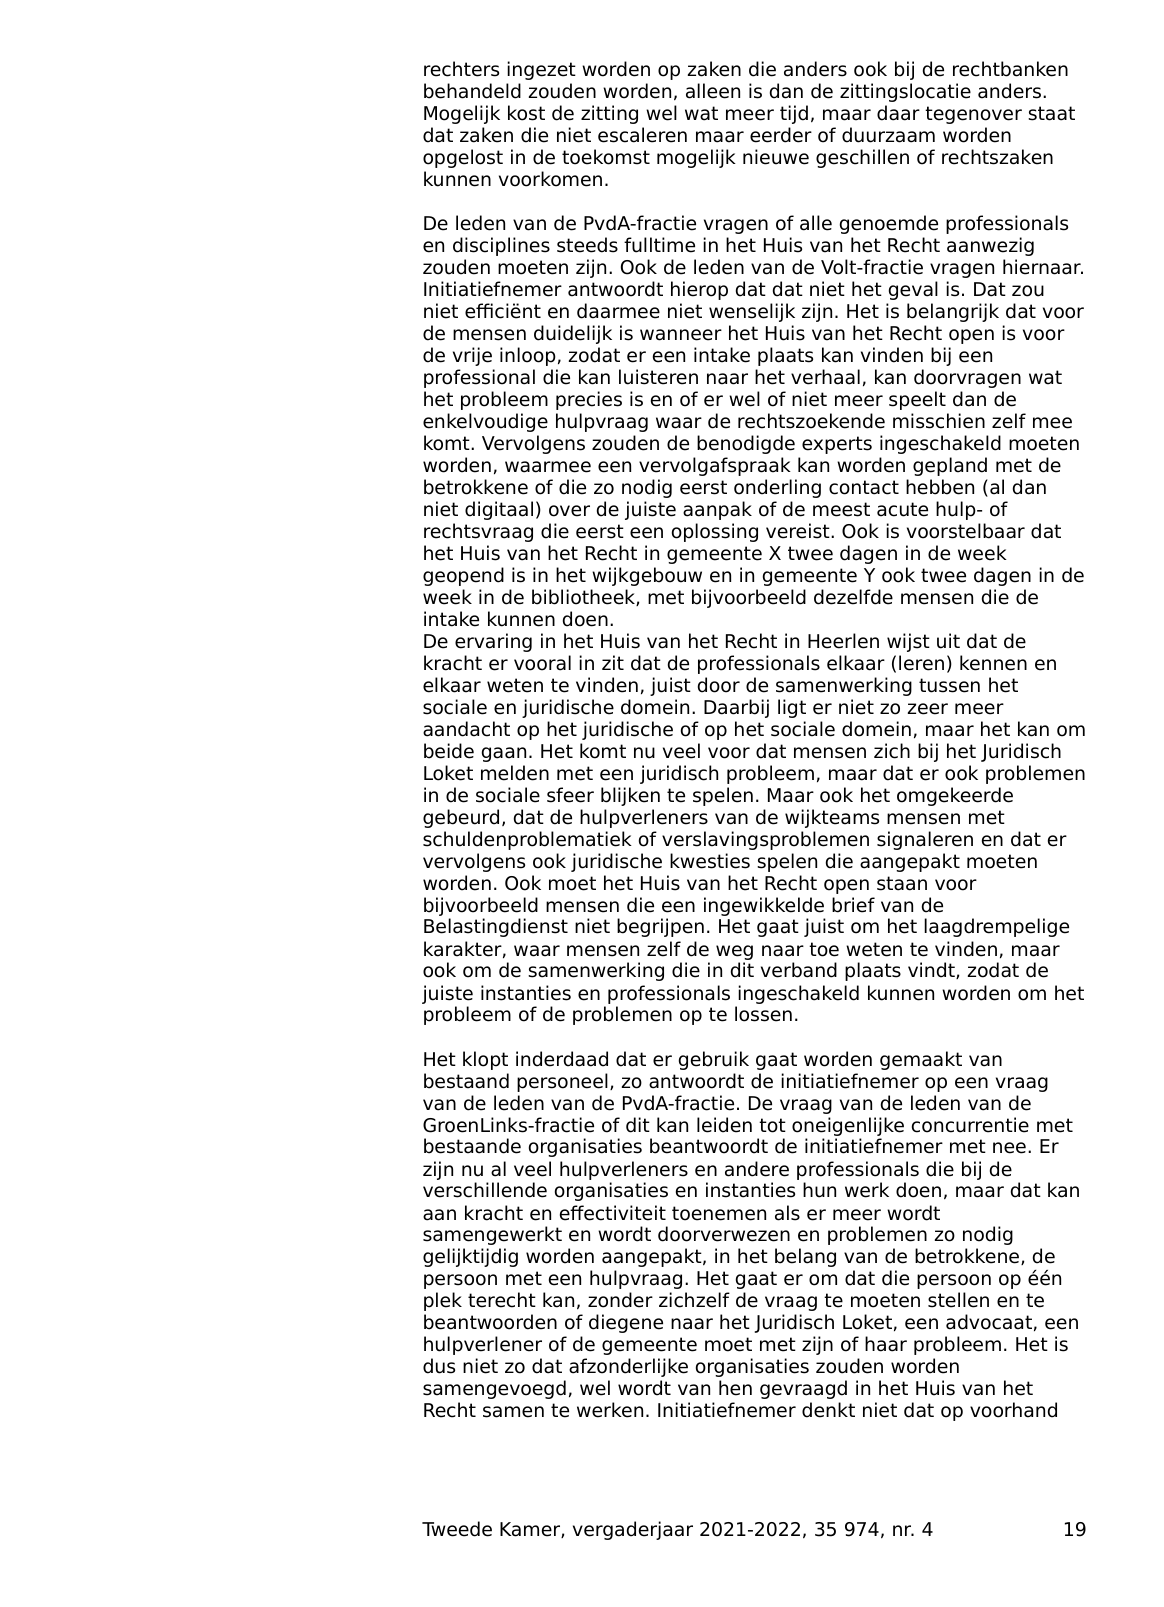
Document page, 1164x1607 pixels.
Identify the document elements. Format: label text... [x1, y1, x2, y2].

text De leden van de PvdA-fractie vragen of alle genoemde professionals en disciplines steeds fulltime in het Huis van het Recht aanwezig zouden moeten zijn. Ook de leden van de Volt-fractie vragen hiernaar. Initiatiefnemer antwoordt hierop dat dat niet het geval is. Dat zou niet efficiënt en daarmee niet wenselijk zijn. Het is belangrijk dat voor de mensen duidelijk is wanneer het Huis van het Recht open is voor de vrije inloop, zodat er een intake plaats kan vinden bij een professional die kan luisteren naar het verhaal, kan doorvragen wat het probleem precies is en of er wel of niet meer speelt dan de enkelvoudige hulpvraag waar de rechtszoekende misschien zelf mee komt. Vervolgens zouden de benodigde experts ingeschakeld moeten worden, waarmee een vervolgafspraak kan worden gepland met de betrokkene of die zo nodig eerst onderling contact hebben (al dan niet digitaal) over de juiste aanpak of de meest acute hulp- of rechtsvraag die eerst een oplossing vereist. Ook is voorstelbaar dat het Huis van het Recht in gemeente X twee dagen in de week geopend is in het wijkgebouw en in gemeente Y ook twee dagen in de week in de bibliotheek, met bijvoorbeeld dezelfde mensen die de intake kunnen doen. [422, 213, 1087, 631]
text Het klopt inderdaad dat er gebruik gaat worden gemaakt van bestaand personeel, zo antwoordt de initiatiefnemer op een vraag van de leden van de PvdA-fractie. De vraag van de leden van de GroenLinks-fractie of dit kan leiden tot oneigenlijke concurrentie met bestaande organisaties beantwoordt de initiatiefnemer met nee. Er zijn nu al veel hulpverleners en andere professionals die bij de verschillende organisaties en instanties hun werk doen, maar dat kan aan kracht en effectiviteit toenemen als er meer wordt samengewerkt en wordt doorverwezen en problemen zo nodig gelijktijdig worden aangepakt, in het belang van de betrokkene, de persoon met een hulpvraag. Het gaat er om dat die persoon op één plek terecht kan, zonder zichzelf de vraag te moeten stellen en te beantwoorden of diegene naar het Juridisch Loket, een advocaat, een hulpverlener of de gemeente moet met zijn of haar probleem. Het is dus niet zo dat afzonderlijke organisaties zouden worden samengevoegd, wel wordt van hen gevraagd in het Huis van het Recht samen te werken. Initiatiefnemer denkt niet dat op voorhand [422, 1048, 1087, 1422]
text rechters ingezet worden op zaken die anders ook bij de rechtbanken behandeld zouden worden, alleen is dan de zittingslocatie anders. Mogelijk kost de zitting wel wat meer tijd, maar daar tegenover staat dat zaken die niet escaleren maar eerder of duurzaam worden opgelost in de toekomst mogelijk nieuwe geschillen of rechtszaken kunnen voorkomen. [422, 59, 1087, 191]
text De ervaring in het Huis van het Recht in Heerlen wijst uit dat de kracht er vooral in zit dat de professionals elkaar (leren) kennen en elkaar weten te vinden, juist door de samenwerking tussen het sociale en juridische domein. Daarbij ligt er niet zo zeer meer aandacht op het juridische of op het sociale domein, maar het kan om beide gaan. Het komt nu veel voor dat mensen zich bij het Juridisch Loket melden met een juridisch probleem, maar dat er ook problemen in de sociale sfeer blijken te spelen. Maar ook het omgekeerde gebeurd, dat de hulpverleners van de wijkteams mensen met schuldenproblematiek of verslavingsproblemen signaleren en dat er vervolgens ook juridische kwesties spelen die aangepakt moeten worden. Ook moet het Huis van het Recht open staan voor bijvoorbeeld mensen die een ingewikkelde brief van de Belastingdienst niet begrijpen. Het gaat juist om het laagdrempelige karakter, waar mensen zelf de weg naar toe weten te vinden, maar ook om de samenwerking die in dit verband plaats vindt, zodat de juiste instanties en professionals ingeschakeld kunnen worden om het probleem of de problemen op te lossen. [422, 631, 1087, 1026]
